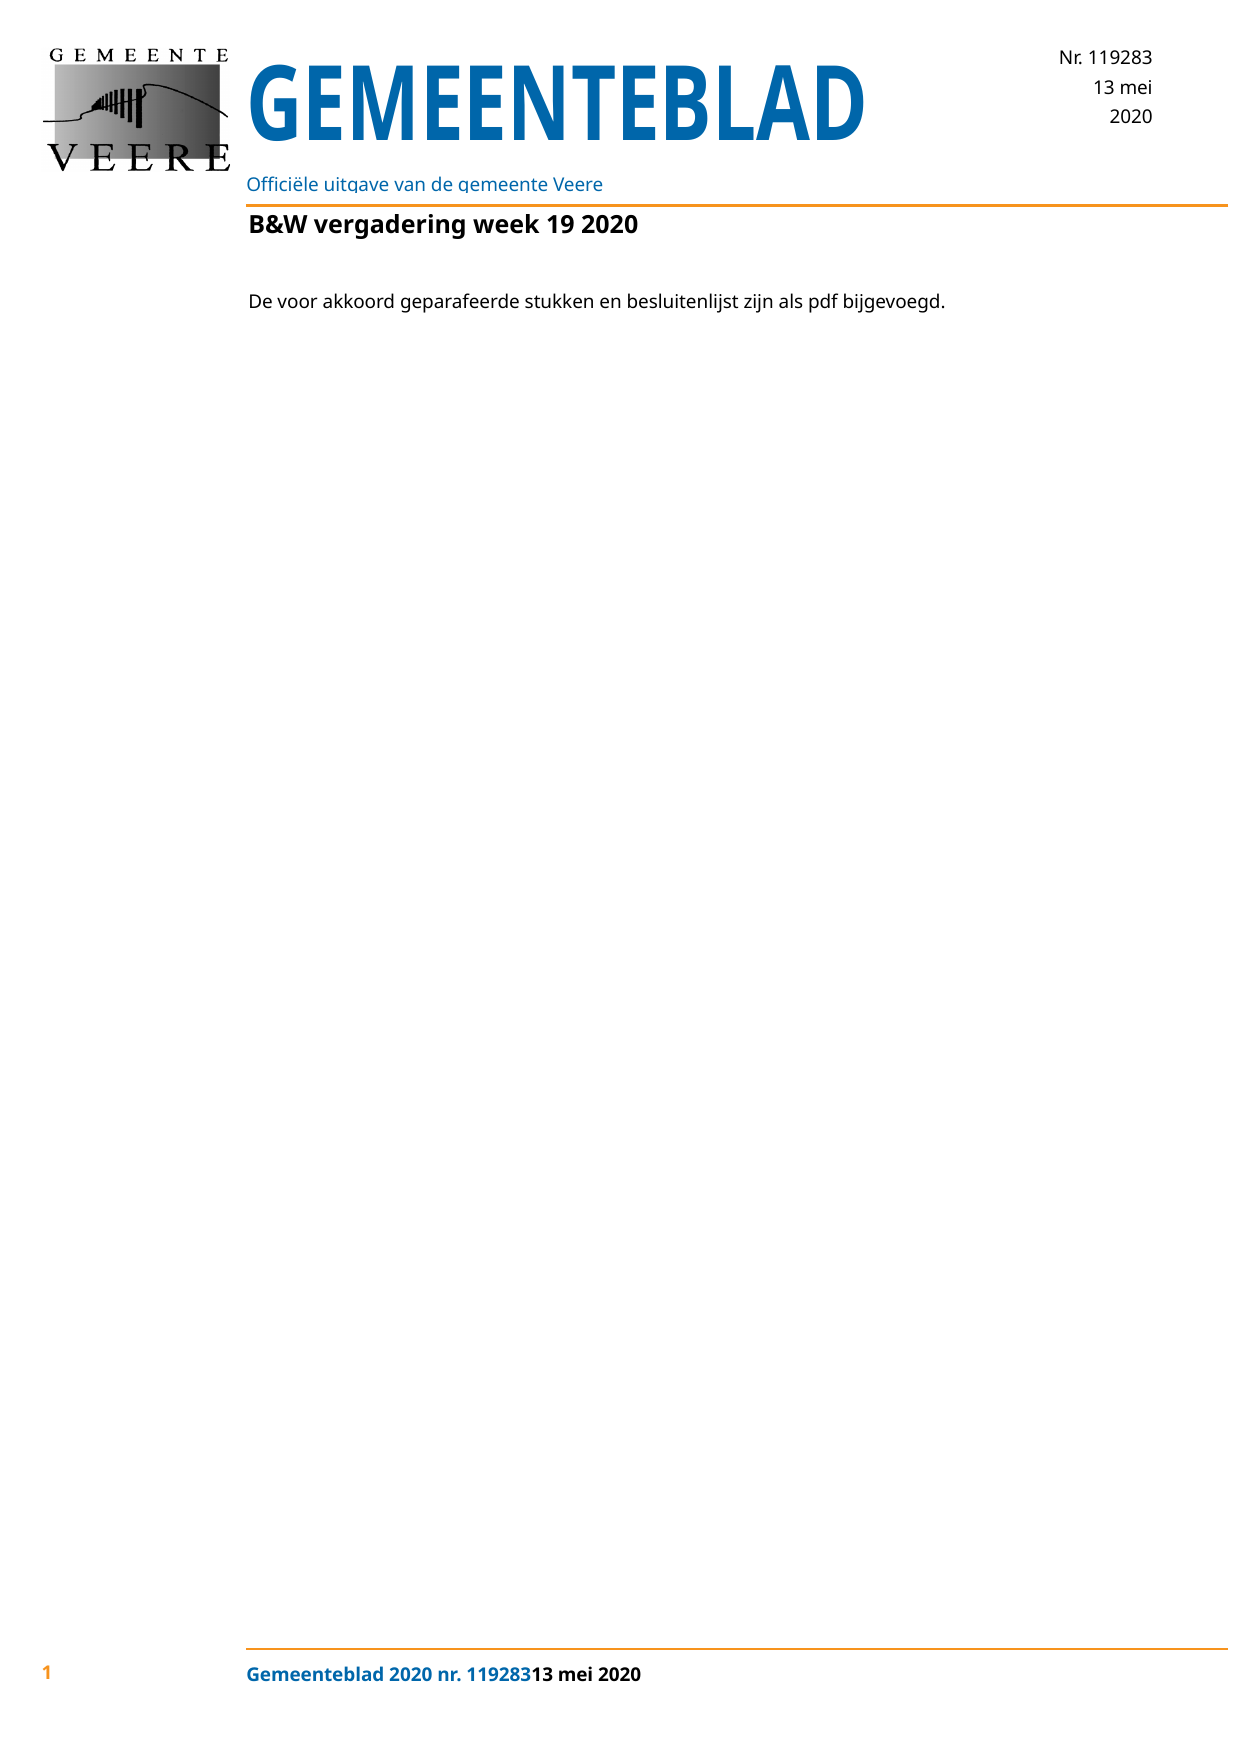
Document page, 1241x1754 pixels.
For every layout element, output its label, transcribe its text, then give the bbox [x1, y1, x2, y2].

picture [41, 47, 231, 172]
text De voor akkoord geparafeerde stukken en besluitenlijst zijn als pdf bijgevoegd. [248, 288, 1152, 314]
text B&W vergadering week 19 2020 [248, 207, 1152, 241]
